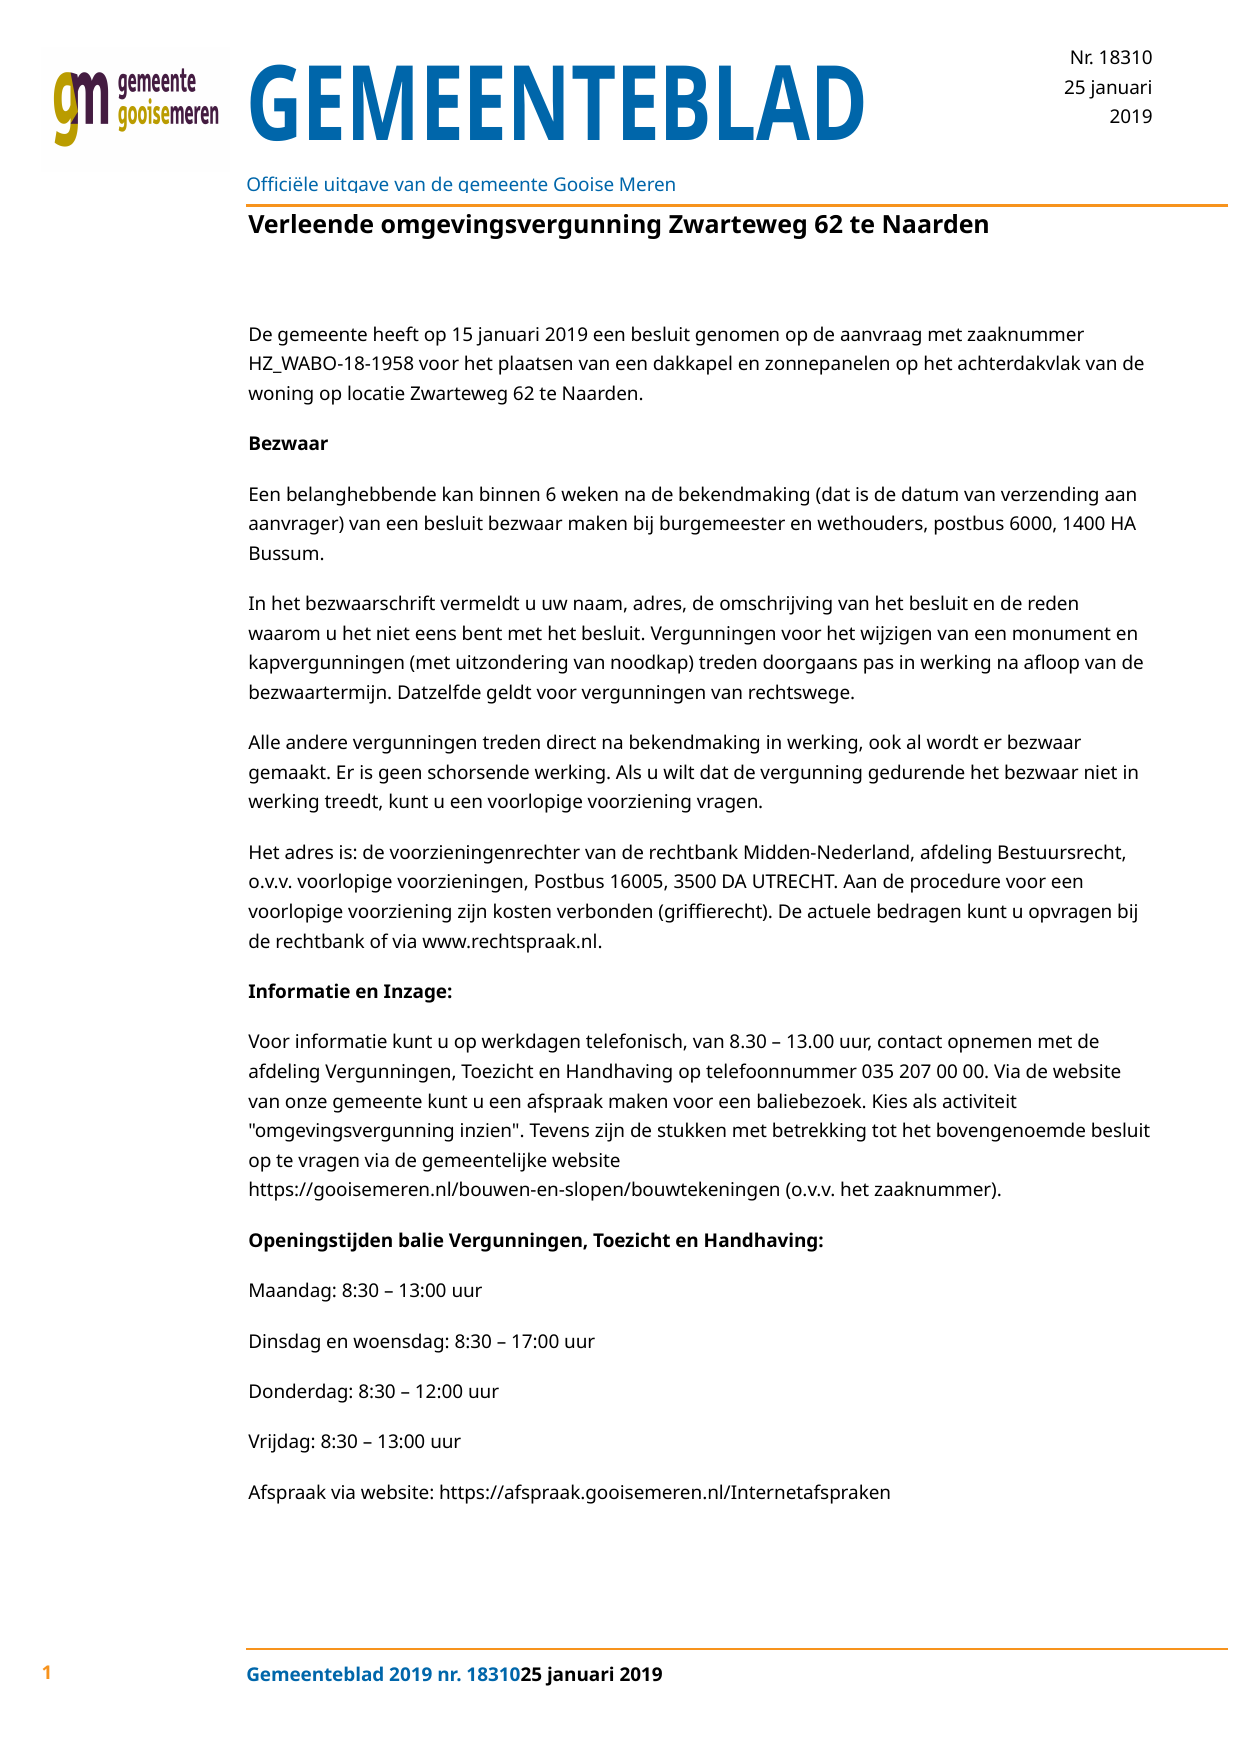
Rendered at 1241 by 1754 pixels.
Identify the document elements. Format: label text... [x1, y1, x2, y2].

text Verleende omgevingsvergunning Zwarteweg 62 te Naarden [248, 207, 1152, 241]
text Het adres is: de voorzieningenrechter van de rechtbank Midden-Nederland, afdeling Bestuursrecht, o.v.v. voorlopige voorzieningen, Postbus 16005, 3500 DA UTRECHT. Aan de procedure voor een voorlopige voorziening zijn kosten verbonden (griffierecht). De actuele bedragen kunt u opvragen bij de rechtbank of via www.rechtspraak.nl. [248, 839, 1152, 953]
text Openingstijden balie Vergunningen, Toezicht en Handhaving: [248, 1227, 1152, 1253]
text Bezwaar [248, 430, 1152, 456]
text Alle andere vergunningen treden direct na bekendmaking in werking, ook al wordt er bezwaar gemaakt. Er is geen schorsende werking. Als u wilt dat de vergunning gedurende het bezwaar niet in werking treedt, kunt u een voorlopige voorziening vragen. [248, 729, 1152, 814]
text De gemeente heeft op 15 januari 2019 een besluit genomen op de aanvraag met zaaknummer HZ_WABO-18-1958 voor het plaatsen van een dakkapel en zonnepanelen op het achterdakvlak van de woning op locatie Zwarteweg 62 te Naarden. [248, 321, 1152, 406]
text Maandag: 8:30 – 13:00 uur [248, 1277, 1152, 1303]
picture [41, 47, 231, 172]
text Vrijdag: 8:30 – 13:00 uur [248, 1429, 1152, 1454]
text Informatie en Inzage: [248, 978, 1152, 1004]
text Donderdag: 8:30 – 12:00 uur [248, 1378, 1152, 1404]
text Een belanghebbende kan binnen 6 weken na de bekendmaking (dat is de datum van verzending aan aanvrager) van een besluit bezwaar maken bij burgemeester en wethouders, postbus 6000, 1400 HA Bussum. [248, 481, 1152, 566]
text In het bezwaarschrift vermeldt u uw naam, adres, de omschrijving van het besluit en de reden waarom u het niet eens bent met het besluit. Vergunningen voor het wijzigen van een monument en kapvergunningen (met uitzondering van noodkap) treden doorgaans pas in werking na afloop van de bezwaartermijn. Datzelfde geldt voor vergunningen van rechtswege. [248, 590, 1152, 705]
text Dinsdag en woensdag: 8:30 – 17:00 uur [248, 1328, 1152, 1353]
text Voor informatie kunt u op werkdagen telefonisch, van 8.30 – 13.00 uur, contact opnemen met de afdeling Vergunningen, Toezicht en Handhaving op telefoonnummer 035 207 00 00. Via de website van onze gemeente kunt u een afspraak maken voor een baliebezoek. Kies als activiteit "omgevingsvergunning inzien". Tevens zijn de stukken met betrekking tot het bovengenoemde besluit op te vragen via de gemeentelijke website https://gooisemeren.nl/bouwen-en-slopen/bouwtekeningen (o.v.v. het zaaknummer). [248, 1029, 1152, 1202]
text Afspraak via website: https://afspraak.gooisemeren.nl/Internetafspraken [248, 1479, 1152, 1505]
